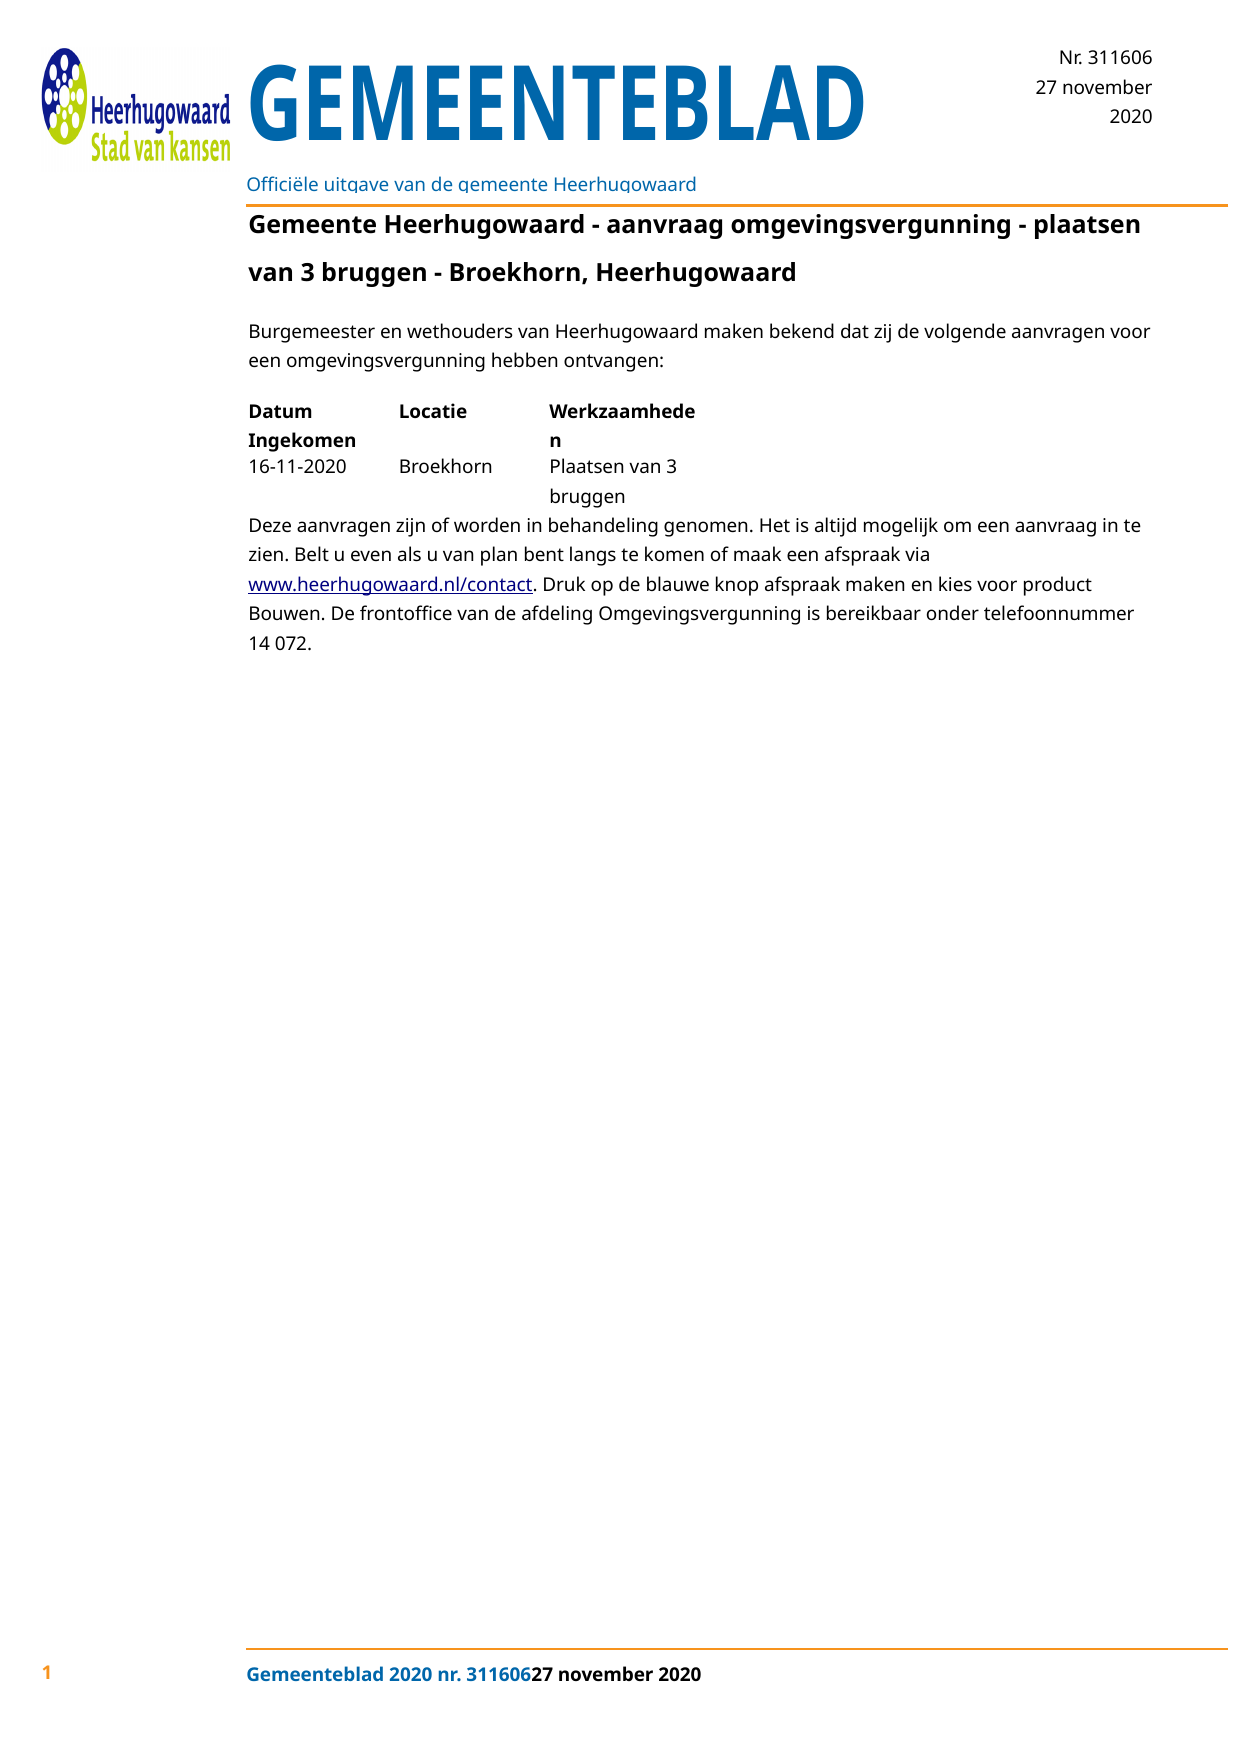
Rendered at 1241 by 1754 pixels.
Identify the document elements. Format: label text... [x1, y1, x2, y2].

table_cell Plaatsen van 3 bruggen [549, 453, 700, 509]
picture [41, 47, 231, 172]
text Deze aanvragen zijn of worden in behandeling genomen. Het is altijd mogelijk om een aanvraag in te zien. Belt u even als u van plan bent langs te komen of maak een afspraak via www.heerhugowaard.nl/contact. Druk op de blauwe knop afspraak maken en kies voor product Bouwen. De frontoffice van de afdeling Omgevingsvergunning is bereikbaar onder telefoonnummer 14 072. [248, 512, 1152, 656]
text Burgemeester en wethouders van Heerhugowaard maken bekend dat zij de volgende aanvragen voor een omgevingsvergunning hebben ontvangen: [248, 318, 1152, 373]
table_header Werkzaamheden [549, 398, 700, 453]
table_header Datum Ingekomen [248, 398, 398, 453]
table_header Locatie [399, 398, 549, 453]
text Gemeente Heerhugowaard - aanvraag omgevingsvergunning - plaatsen van 3 bruggen - Broekhorn, Heerhugowaard [248, 207, 1152, 288]
table_cell 16-11-2020 [248, 453, 398, 509]
table_cell Broekhorn [399, 453, 549, 509]
